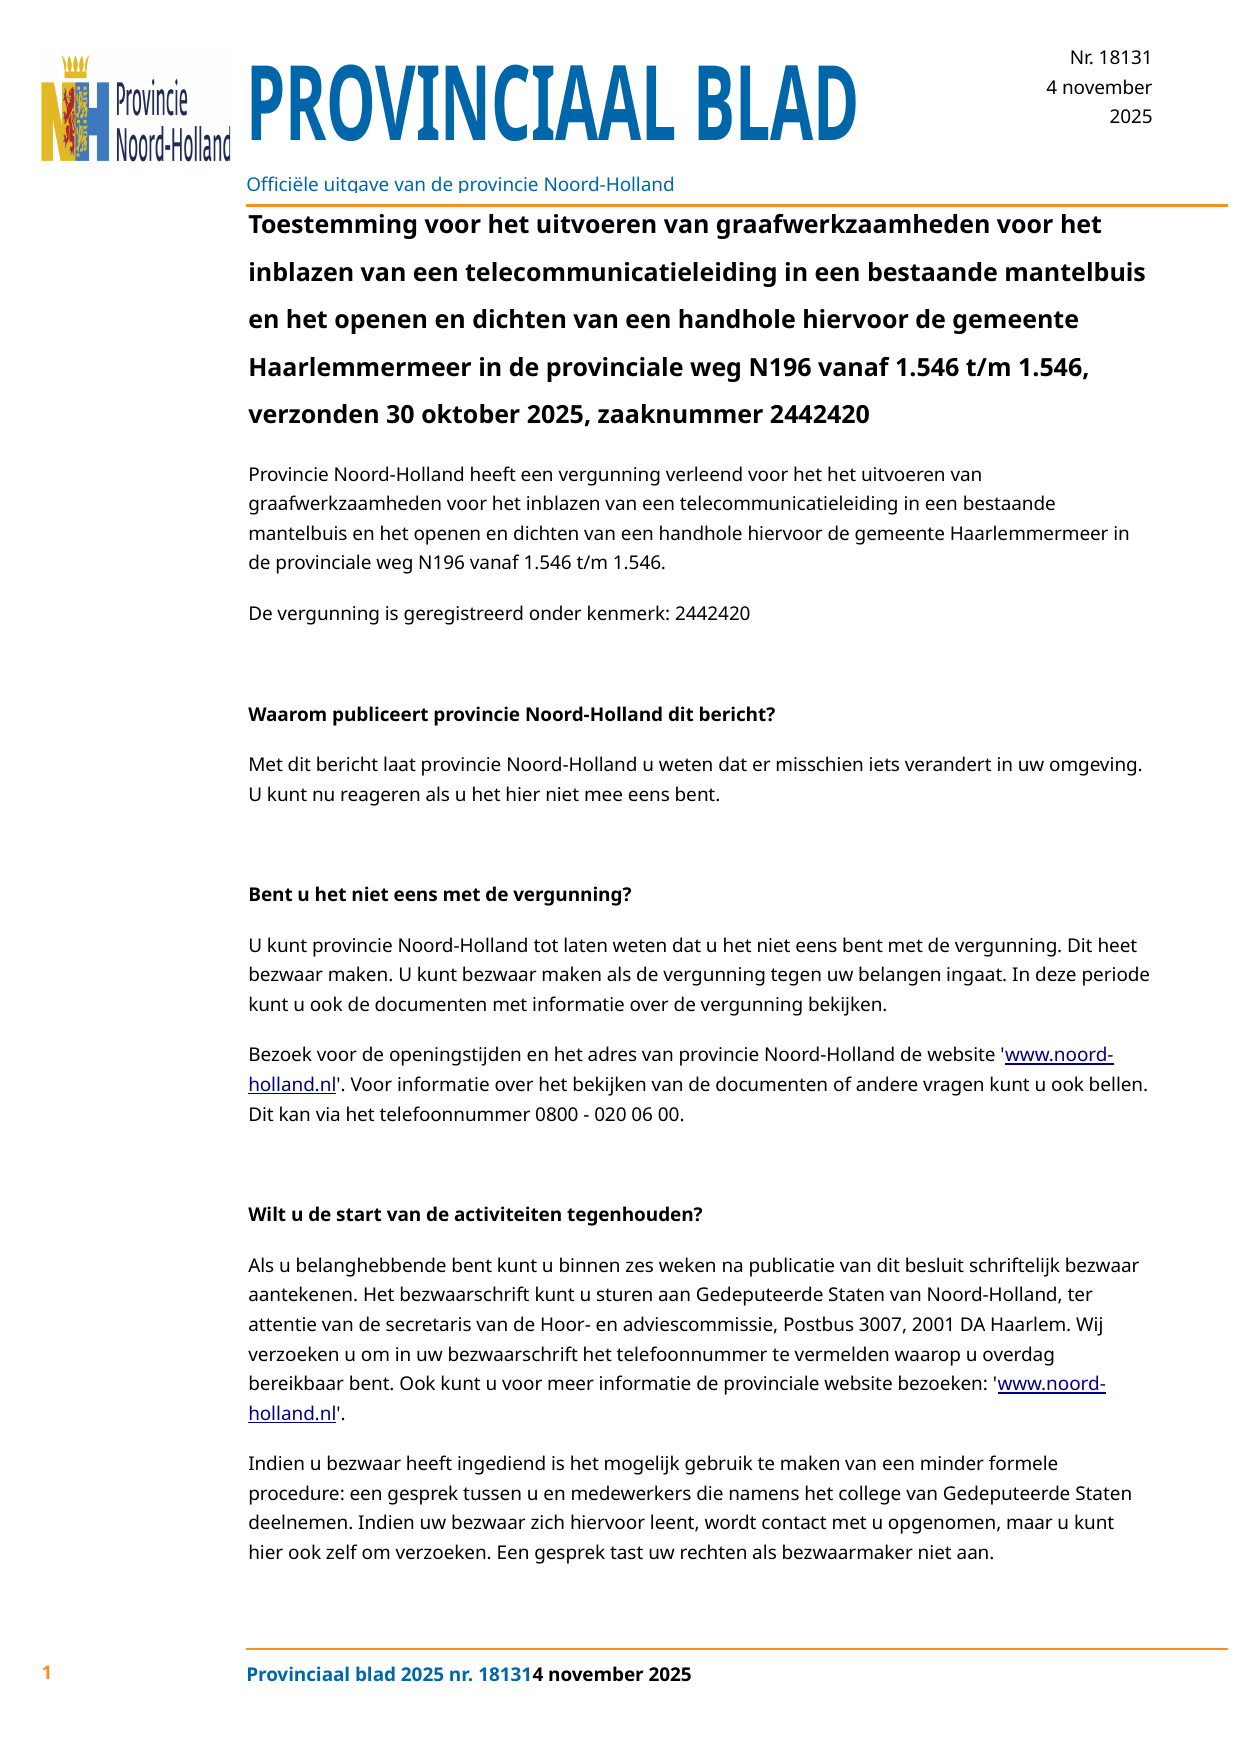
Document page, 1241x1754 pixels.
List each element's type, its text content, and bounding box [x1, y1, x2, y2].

text Toestemming voor het uitvoeren van graafwerkzaamheden voor het inblazen van een telecommunicatieleiding in een bestaande mantelbuis en het openen en dichten van een handhole hiervoor de gemeente Haarlemmermeer in de provinciale weg N196 vanaf 1.546 t/m 1.546, verzonden 30 oktober 2025, zaaknummer 2442420 [248, 207, 1152, 431]
picture [41, 47, 231, 172]
text Indien u bezwaar heeft ingediend is het mogelijk gebruik te maken van een minder formele procedure: een gesprek tussen u en medewerkers die namens het college van Gedeputeerde Staten deelnemen. Indien uw bezwaar zich hiervoor leent, wordt contact met u opgenomen, maar u kunt hier ook zelf om verzoeken. Een gesprek tast uw rechten als bezwaarmaker niet aan. [248, 1450, 1152, 1565]
text U kunt provincie Noord-Holland tot laten weten dat u het niet eens bent met de vergunning. Dit heet bezwaar maken. U kunt bezwaar maken als de vergunning tegen uw belangen ingaat. In deze periode kunt u ook de documenten met informatie over de vergunning bekijken. [248, 932, 1152, 1017]
text Met dit bericht laat provincie Noord-Holland u weten dat er misschien iets verandert in uw omgeving. U kunt nu reageren als u het hier niet mee eens bent. [248, 751, 1152, 806]
text Bent u het niet eens met de vergunning? [248, 882, 1152, 907]
text Wilt u de start van de activiteiten tegenhouden? [248, 1202, 1152, 1227]
text Waarom publiceert provincie Noord-Holland dit bericht? [248, 701, 1152, 726]
text De vergunning is geregistreerd onder kenmerk: 2442420 [248, 600, 1152, 626]
text Bezoek voor de openingstijden en het adres van provincie Noord-Holland de website 'www.noord-holland.nl'. Voor informatie over het bekijken van de documenten of andere vragen kunt u ook bellen. Dit kan via het telefoonnummer 0800 - 020 06 00. [248, 1042, 1152, 1126]
text Als u belanghebbende bent kunt u binnen zes weken na publicatie van dit besluit schriftelijk bezwaar aantekenen. Het bezwaarschrift kunt u sturen aan Gedeputeerde Staten van Noord-Holland, ter attentie van de secretaris van de Hoor- en adviescommissie, Postbus 3007, 2001 DA Haarlem. Wij verzoeken u om in uw bezwaarschrift het telefoonnummer te vermelden waarop u overdag bereikbaar bent. Ook kunt u voor meer informatie de provinciale website bezoeken: 'www.noord-holland.nl'. [248, 1252, 1152, 1426]
text Provincie Noord-Holland heeft een vergunning verleend voor het het uitvoeren van graafwerkzaamheden voor het inblazen van een telecommunicatieleiding in een bestaande mantelbuis en het openen en dichten van een handhole hiervoor de gemeente Haarlemmermeer in de provinciale weg N196 vanaf 1.546 t/m 1.546. [248, 461, 1152, 575]
